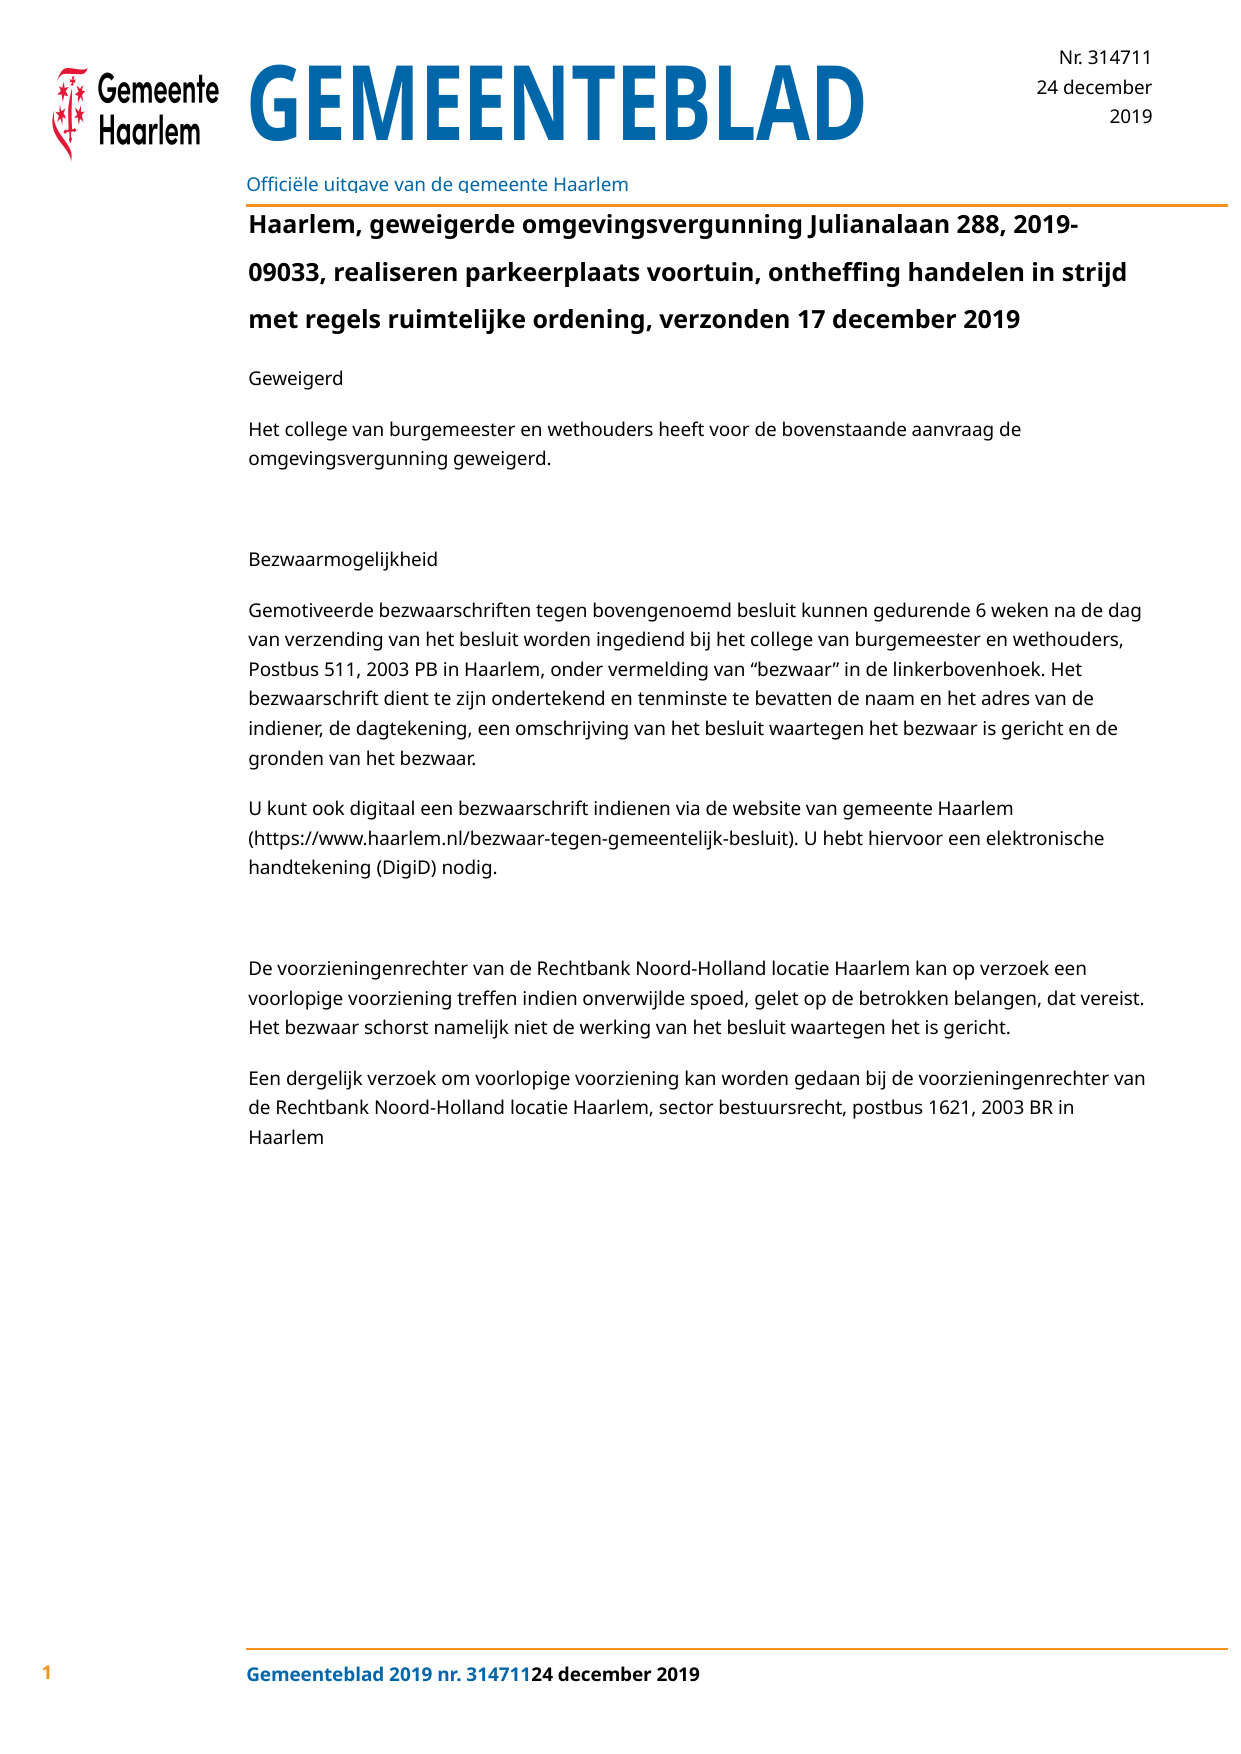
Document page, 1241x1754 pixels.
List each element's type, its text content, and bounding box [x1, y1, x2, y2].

picture [41, 47, 231, 172]
text De voorzieningenrechter van de Rechtbank Noord-Holland locatie Haarlem kan op verzoek een voorlopige voorziening treffen indien onverwijlde spoed, gelet op de betrokken belangen, dat vereist. Het bezwaar schorst namelijk niet de werking van het besluit waartegen het is gericht. [248, 955, 1152, 1040]
text Bezwaarmogelijkheid [248, 546, 1152, 572]
text Een dergelijk verzoek om voorlopige voorziening kan worden gedaan bij de voorzieningenrechter van de Rechtbank Noord-Holland locatie Haarlem, sector bestuursrecht, postbus 1621, 2003 BR in Haarlem [248, 1065, 1152, 1149]
text Geweigerd [248, 366, 1152, 391]
text Haarlem, geweigerde omgevingsvergunning Julianalaan 288, 2019-09033, realiseren parkeerplaats voortuin, ontheffing handelen in strijd met regels ruimtelijke ordening, verzonden 17 december 2019 [248, 207, 1152, 336]
text Gemotiveerde bezwaarschriften tegen bovengenoemd besluit kunnen gedurende 6 weken na de dag van verzending van het besluit worden ingediend bij het college van burgemeester en wethouders, Postbus 511, 2003 PB in Haarlem, onder vermelding van “bezwaar” in de linkerbovenhoek. Het bezwaarschrift dient te zijn ondertekend en tenminste te bevatten de naam en het adres van de indiener, de dagtekening, een omschrijving van het besluit waartegen het bezwaar is gericht en de gronden van het bezwaar. [248, 597, 1152, 770]
text Het college van burgemeester en wethouders heeft voor de bovenstaande aanvraag de omgevingsvergunning geweigerd. [248, 416, 1152, 471]
text U kunt ook digitaal een bezwaarschrift indienen via de website van gemeente Haarlem (https://www.haarlem.nl/bezwaar-tegen-gemeentelijk-besluit). U hebt hiervoor een elektronische handtekening (DigiD) nodig. [248, 795, 1152, 880]
